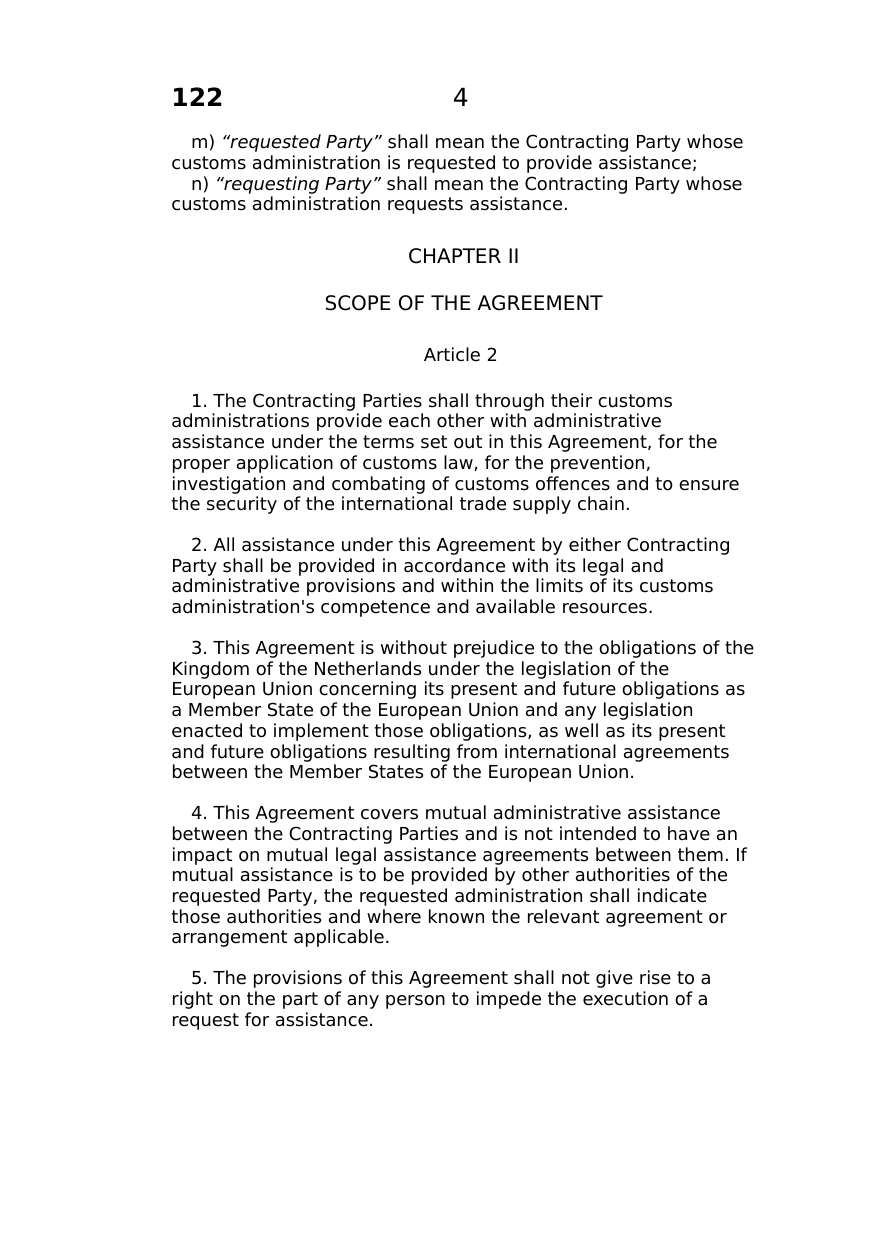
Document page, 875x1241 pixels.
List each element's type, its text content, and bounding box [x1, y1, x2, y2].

text 2. All assistance under this Agreement by either Contracting Party shall be provided in accordance with its legal and administrative provisions and within the limits of its customs administration's competence and available resources. [171, 535, 756, 618]
text 1. The Contracting Parties shall through their customs administrations provide each other with administrative assistance under the terms set out in this Agreement, for the proper application of customs law, for the prevention, investigation and combating of customs offences and to ensure the security of the international trade supply chain. [171, 391, 756, 515]
text n) “requesting Party” shall mean the Contracting Party whose customs administration requests assistance. [171, 173, 756, 215]
text m) “requested Party” shall mean the Contracting Party whose customs administration is requested to provide assistance; [171, 132, 756, 173]
subtitle CHAPTER II SCOPE OF THE AGREEMENT [171, 245, 756, 315]
subtitle Article 2 [171, 345, 756, 366]
text 4. This Agreement covers mutual administrative assistance between the Contracting Parties and is not intended to have an impact on mutual legal assistance agreements between them. If mutual assistance is to be provided by other authorities of the requested Party, the requested administration shall indicate those authorities and where known the relevant agreement or arrangement applicable. [171, 803, 756, 948]
text 3. This Agreement is without prejudice to the obligations of the Kingdom of the Netherlands under the legislation of the European Union concerning its present and future obligations as a Member State of the European Union and any legislation enacted to implement those obligations, as well as its present and future obligations resulting from international agreements between the Member States of the European Union. [171, 638, 756, 783]
text 5. The provisions of this Agreement shall not give rise to a right on the part of any person to impede the execution of a request for assistance. [171, 968, 756, 1030]
